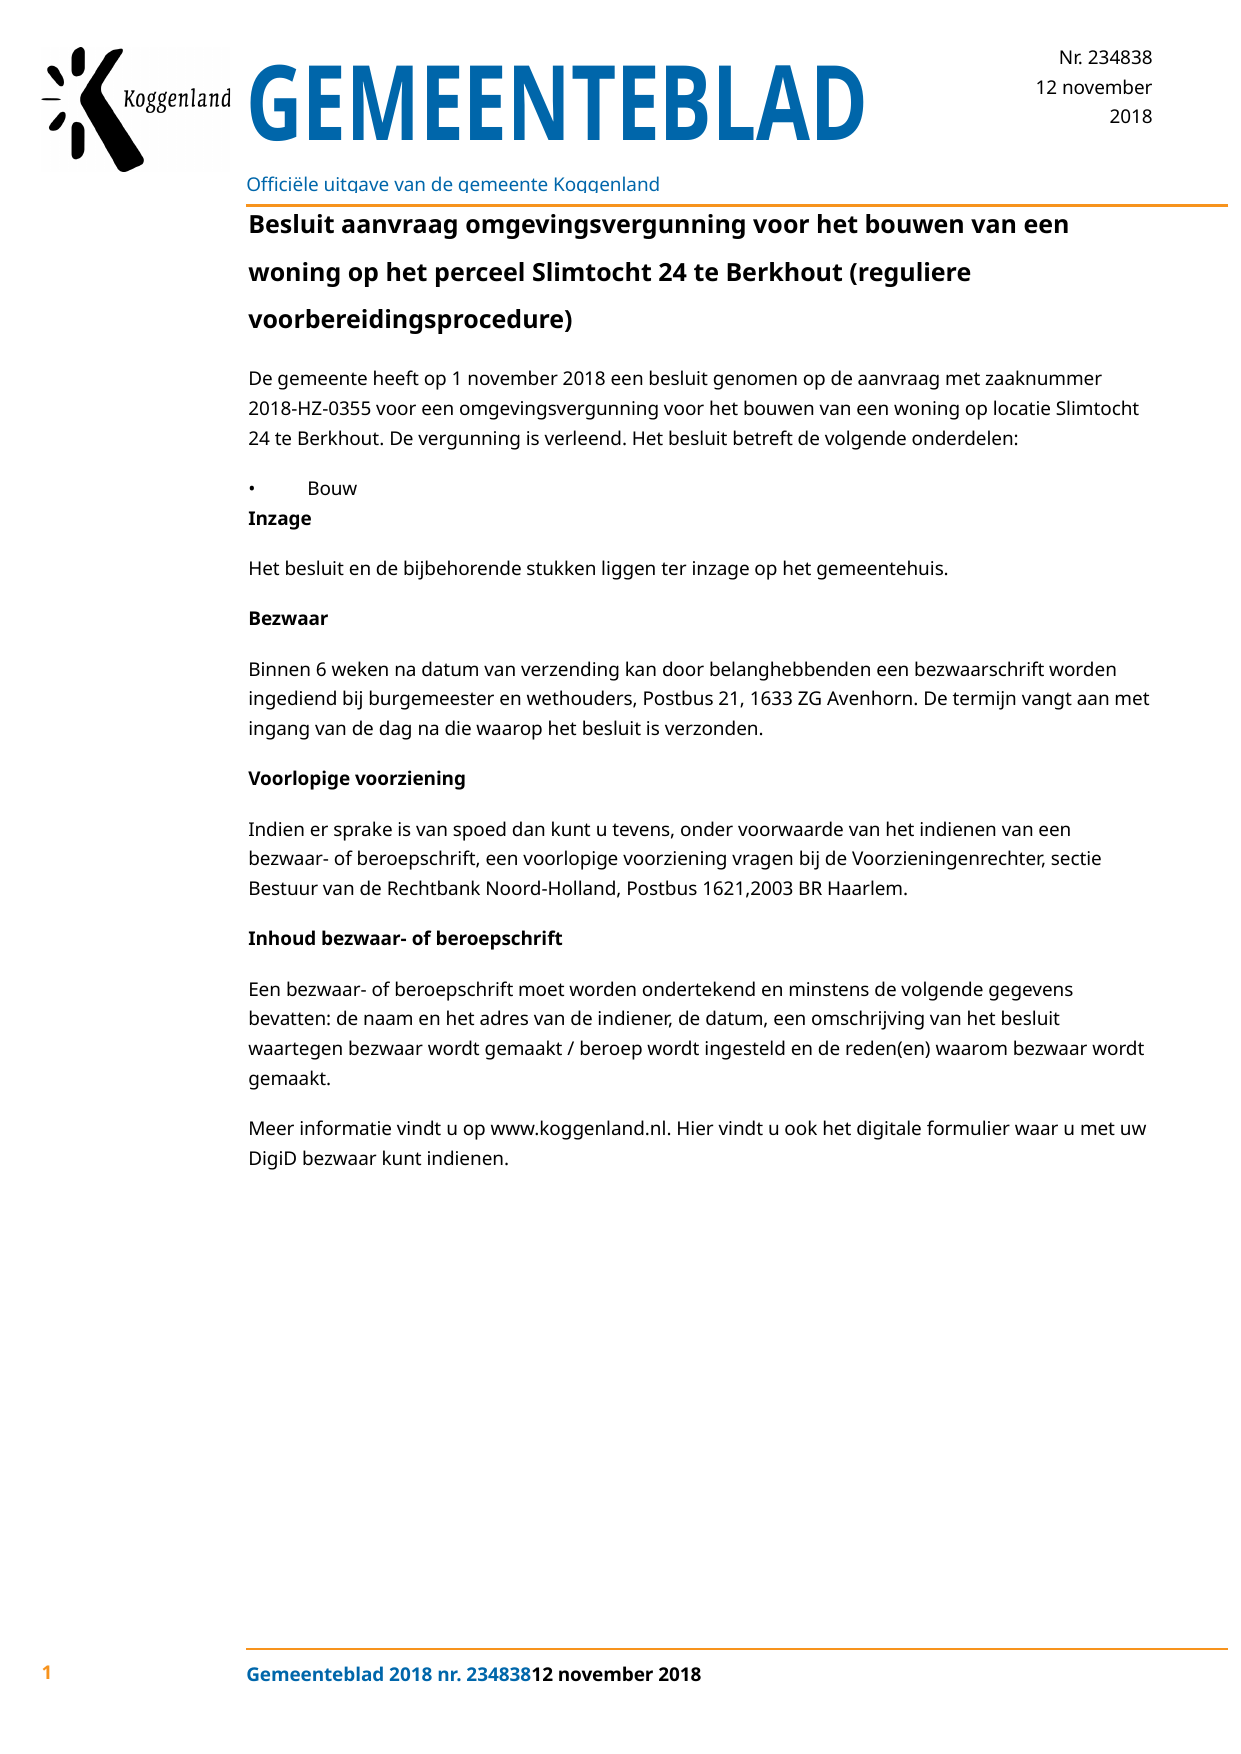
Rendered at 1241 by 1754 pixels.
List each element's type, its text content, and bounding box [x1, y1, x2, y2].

text Binnen 6 weken na datum van verzending kan door belanghebbenden een bezwaarschrift worden ingediend bij burgemeester en wethouders, Postbus 21, 1633 ZG Avenhorn. De termijn vangt aan met ingang van de dag na die waarop het besluit is verzonden. [248, 656, 1152, 741]
text De gemeente heeft op 1 november 2018 een besluit genomen op de aanvraag met zaaknummer 2018-HZ-0355 voor een omgevingsvergunning voor het bouwen van een woning op locatie Slimtocht 24 te Berkhout. De vergunning is verleend. Het besluit betreft de volgende onderdelen: [248, 366, 1152, 450]
text Een bezwaar- of beroepschrift moet worden ondertekend en minstens de volgende gegevens bevatten: de naam en het adres van de indiener, de datum, een omschrijving van het besluit waartegen bezwaar wordt gemaakt / beroep wordt ingesteld en de reden(en) waarom bezwaar wordt gemaakt. [248, 976, 1152, 1090]
text Indien er sprake is van spoed dan kunt u tevens, onder voorwaarde van het indienen van een bezwaar- of beroepschrift, een voorlopige voorziening vragen bij de Voorzieningenrechter, sectie Bestuur van de Rechtbank Noord-Holland, Postbus 1621,2003 BR Haarlem. [248, 816, 1152, 901]
text Het besluit en de bijbehorende stukken liggen ter inzage op het gemeentehuis. [248, 555, 1152, 581]
text Inzage [248, 505, 1152, 530]
text Besluit aanvraag omgevingsvergunning voor het bouwen van een woning op het perceel Slimtocht 24 te Berkhout (reguliere voorbereidingsprocedure) [248, 207, 1152, 336]
text Inhoud bezwaar- of beroepschrift [248, 926, 1152, 951]
list Bouw [248, 475, 1152, 501]
text Voorlopige voorziening [248, 766, 1152, 791]
text Bezwaar [248, 606, 1152, 631]
text Meer informatie vindt u op www.koggenland.nl. Hier vindt u ook het digitale formulier waar u met uw DigiD bezwaar kunt indienen. [248, 1115, 1152, 1170]
picture [41, 47, 231, 172]
